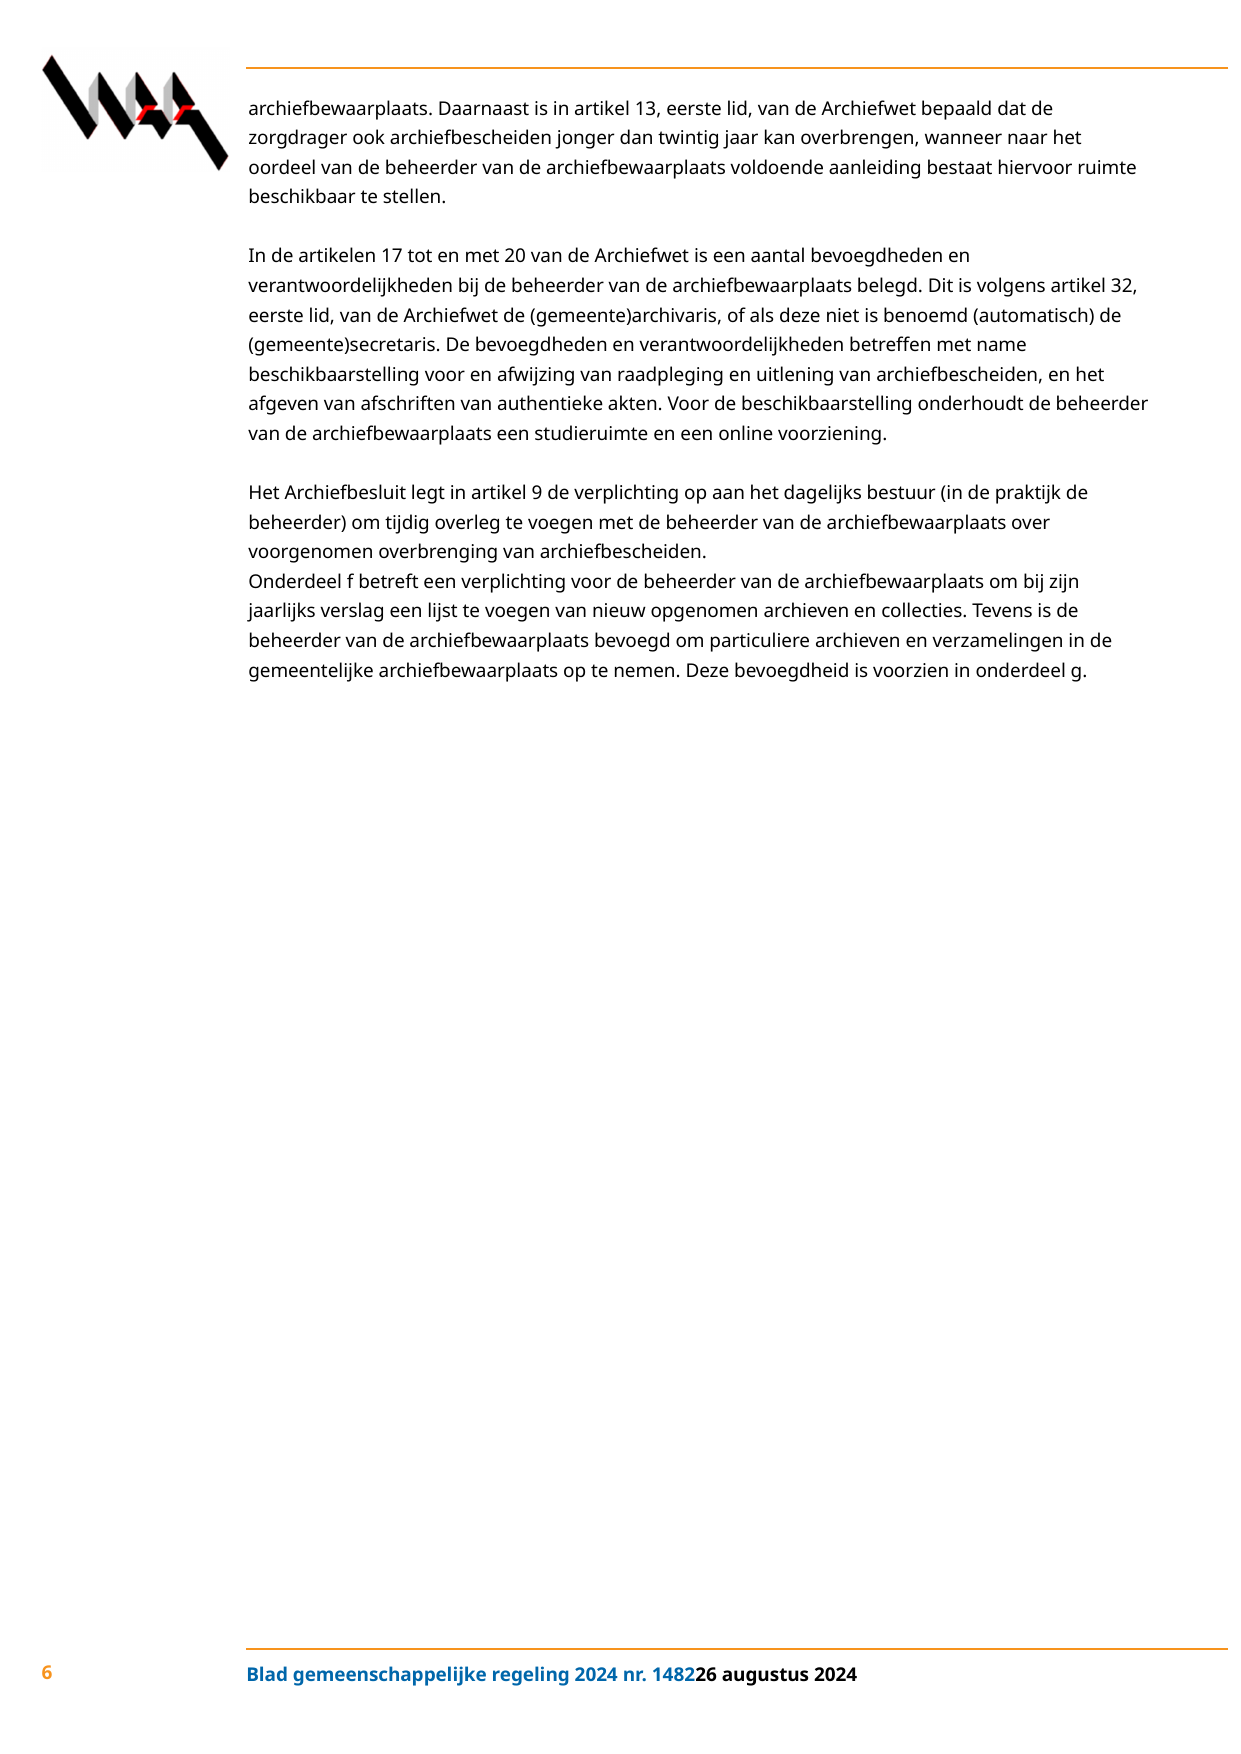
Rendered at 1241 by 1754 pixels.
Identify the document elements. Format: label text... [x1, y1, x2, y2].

text Onderdeel f betreft een verplichting voor de beheerder van de archiefbewaarplaats om bij zijn jaarlijks verslag een lijst te voegen van nieuw opgenomen archieven en collecties. Tevens is de beheerder van de archiefbewaarplaats bevoegd om particuliere archieven en verzamelingen in de gemeentelijke archiefbewaarplaats op te nemen. Deze bevoegdheid is voorzien in onderdeel g. [248, 568, 1152, 683]
picture [41, 47, 231, 172]
text archiefbewaarplaats. Daarnaast is in artikel 13, eerste lid, van de Archiefwet bepaald dat de zorgdrager ook archiefbescheiden jonger dan twintig jaar kan overbrengen, wanneer naar het oordeel van de beheerder van de archiefbewaarplaats voldoende aanleiding bestaat hiervoor ruimte beschikbaar te stellen. [248, 95, 1152, 209]
text In de artikelen 17 tot en met 20 van de Archiefwet is een aantal bevoegdheden en verantwoordelijkheden bij de beheerder van de archiefbewaarplaats belegd. Dit is volgens artikel 32, eerste lid, van de Archiefwet de (gemeente)archivaris, of als deze niet is benoemd (automatisch) de (gemeente)secretaris. De bevoegdheden en verantwoordelijkheden betreffen met name beschikbaarstelling voor en afwijzing van raadpleging en uitlening van archiefbescheiden, en het afgeven van afschriften van authentieke akten. Voor de beschikbaarstelling onderhoudt de beheerder van de archiefbewaarplaats een studieruimte en een online voorziening. [248, 243, 1152, 446]
text Het Archiefbesluit legt in artikel 9 de verplichting op aan het dagelijks bestuur (in de praktijk de beheerder) om tijdig overleg te voegen met de beheerder van de archiefbewaarplaats over voorgenomen overbrenging van archiefbescheiden. [248, 479, 1152, 564]
